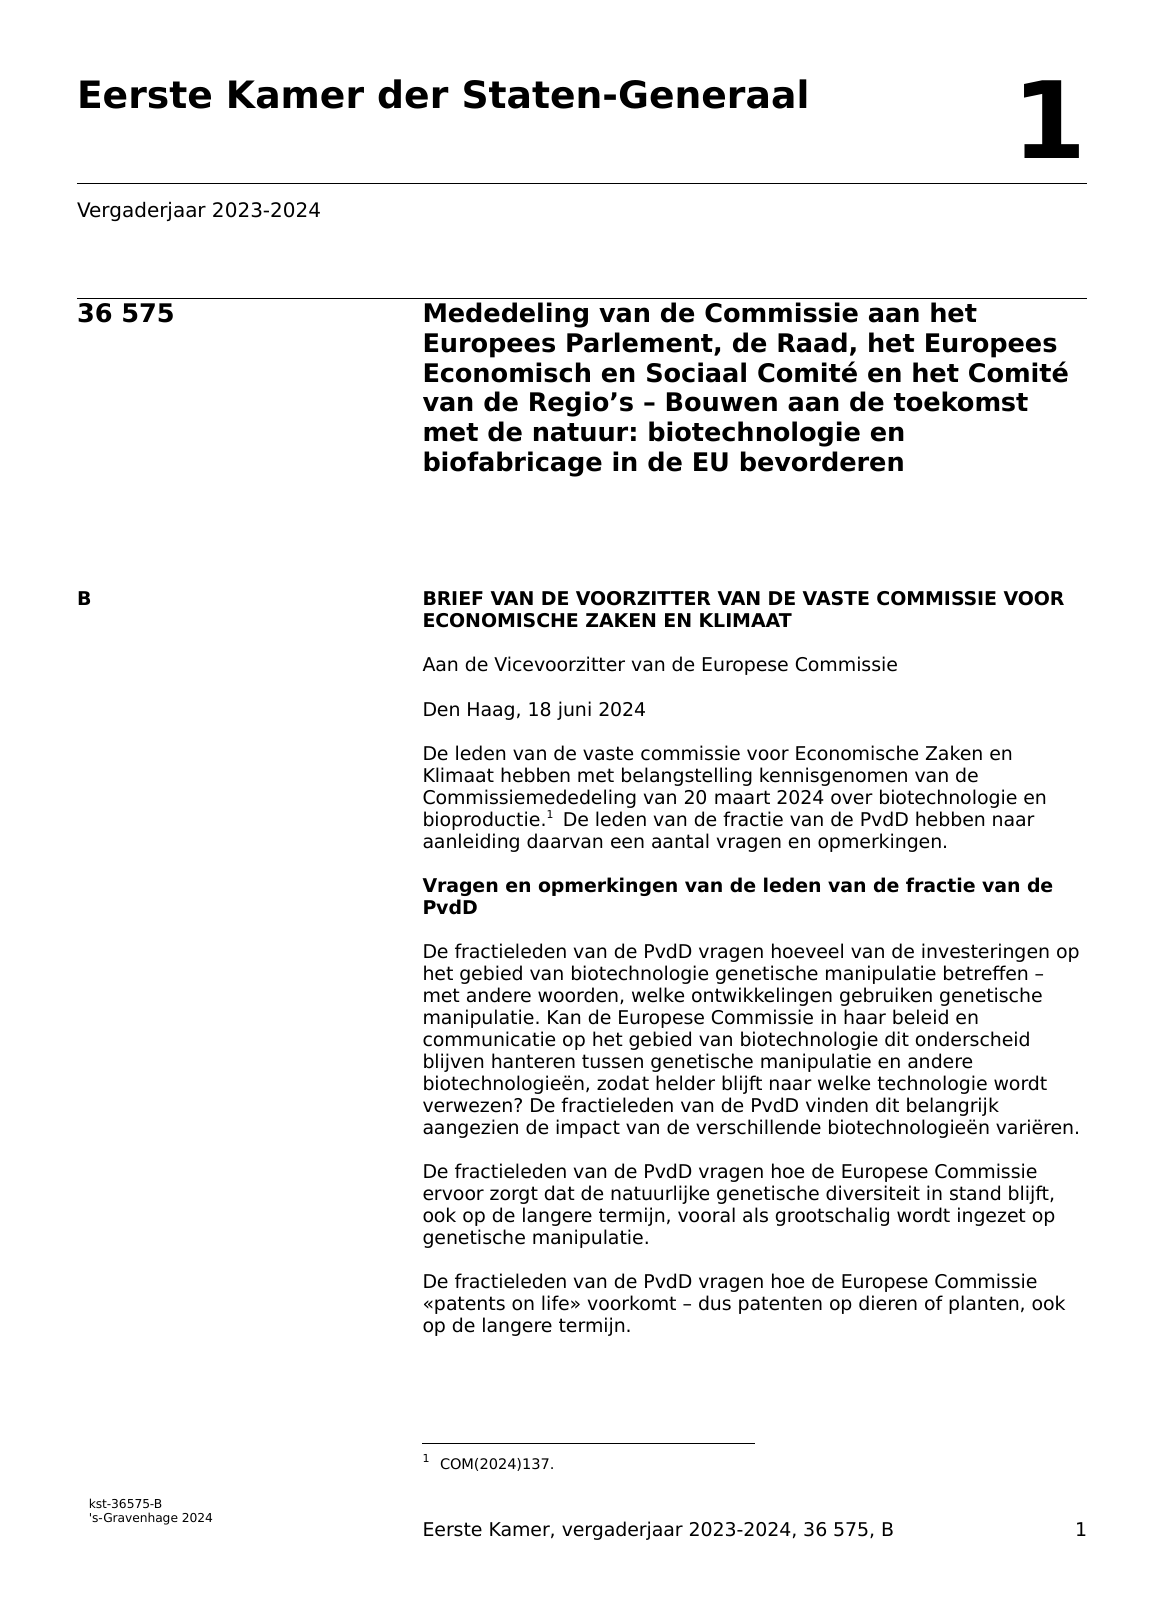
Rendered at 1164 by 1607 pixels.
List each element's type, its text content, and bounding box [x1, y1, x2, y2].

subtitle 36 575 Mededeling van de Commissie aan het Europees Parlement, de Raad, het Europees Economisch en Sociaal Comité en het Comité van de Regio’s – Bouwen aan de toekomst met de natuur: biotechnologie en biofabricage in de EU bevorderen [77, 299, 1087, 477]
text COM(2024)137. [422, 1452, 1087, 1474]
text kst-36575-B [88, 1497, 323, 1511]
subtitle Vragen en opmerkingen van de leden van de fractie van de PvdD [422, 875, 1087, 919]
table_header Eerste Kamer der Staten-Generaal [77, 59, 886, 183]
text De leden van de vaste commissie voor Economische Zaken en Klimaat hebben met belangstelling kennisgenomen van de Commissiemededeling van 20 maart 2024 over biotechnologie en bioproductie. De leden van de fractie van de PvdD hebben naar aanleiding daarvan een aantal vragen en opmerkingen. [422, 743, 1087, 852]
text De fractieleden van de PvdD vragen hoe de Europese Commissie «patents on life» voorkomt – dus patenten op dieren of planten, ook op de langere termijn. [422, 1271, 1087, 1337]
table_header 1 [886, 59, 1087, 183]
subtitle B BRIEF VAN DE VOORZITTER VAN DE VASTE COMMISSIE VOOR ECONOMISCHE ZAKEN EN KLIMAAT [77, 588, 1087, 632]
table_cell Vergaderjaar 2023-2024 [77, 184, 1087, 298]
text Den Haag, 18 juni 2024 [422, 698, 1087, 720]
text De fractieleden van de PvdD vragen hoeveel van de investeringen op het gebied van biotechnologie genetische manipulatie betreffen – met andere woorden, welke ontwikkelingen gebruiken genetische manipulatie. Kan de Europese Commissie in haar beleid en communicatie op het gebied van biotechnologie dit onderscheid blijven hanteren tussen genetische manipulatie en andere biotechnologieën, zodat helder blijft naar welke technologie wordt verwezen? De fractieleden van de PvdD vinden dit belangrijk aangezien de impact van de verschillende biotechnologieën variëren. [422, 941, 1087, 1139]
text Aan de Vicevoorzitter van de Europese Commissie [422, 654, 1087, 676]
text De fractieleden van de PvdD vragen hoe de Europese Commissie ervoor zorgt dat de natuurlijke genetische diversiteit in stand blijft, ook op de langere termijn, vooral als grootschalig wordt ingezet op genetische manipulatie. [422, 1161, 1087, 1249]
text 's-Gravenhage 2024 [88, 1511, 323, 1525]
